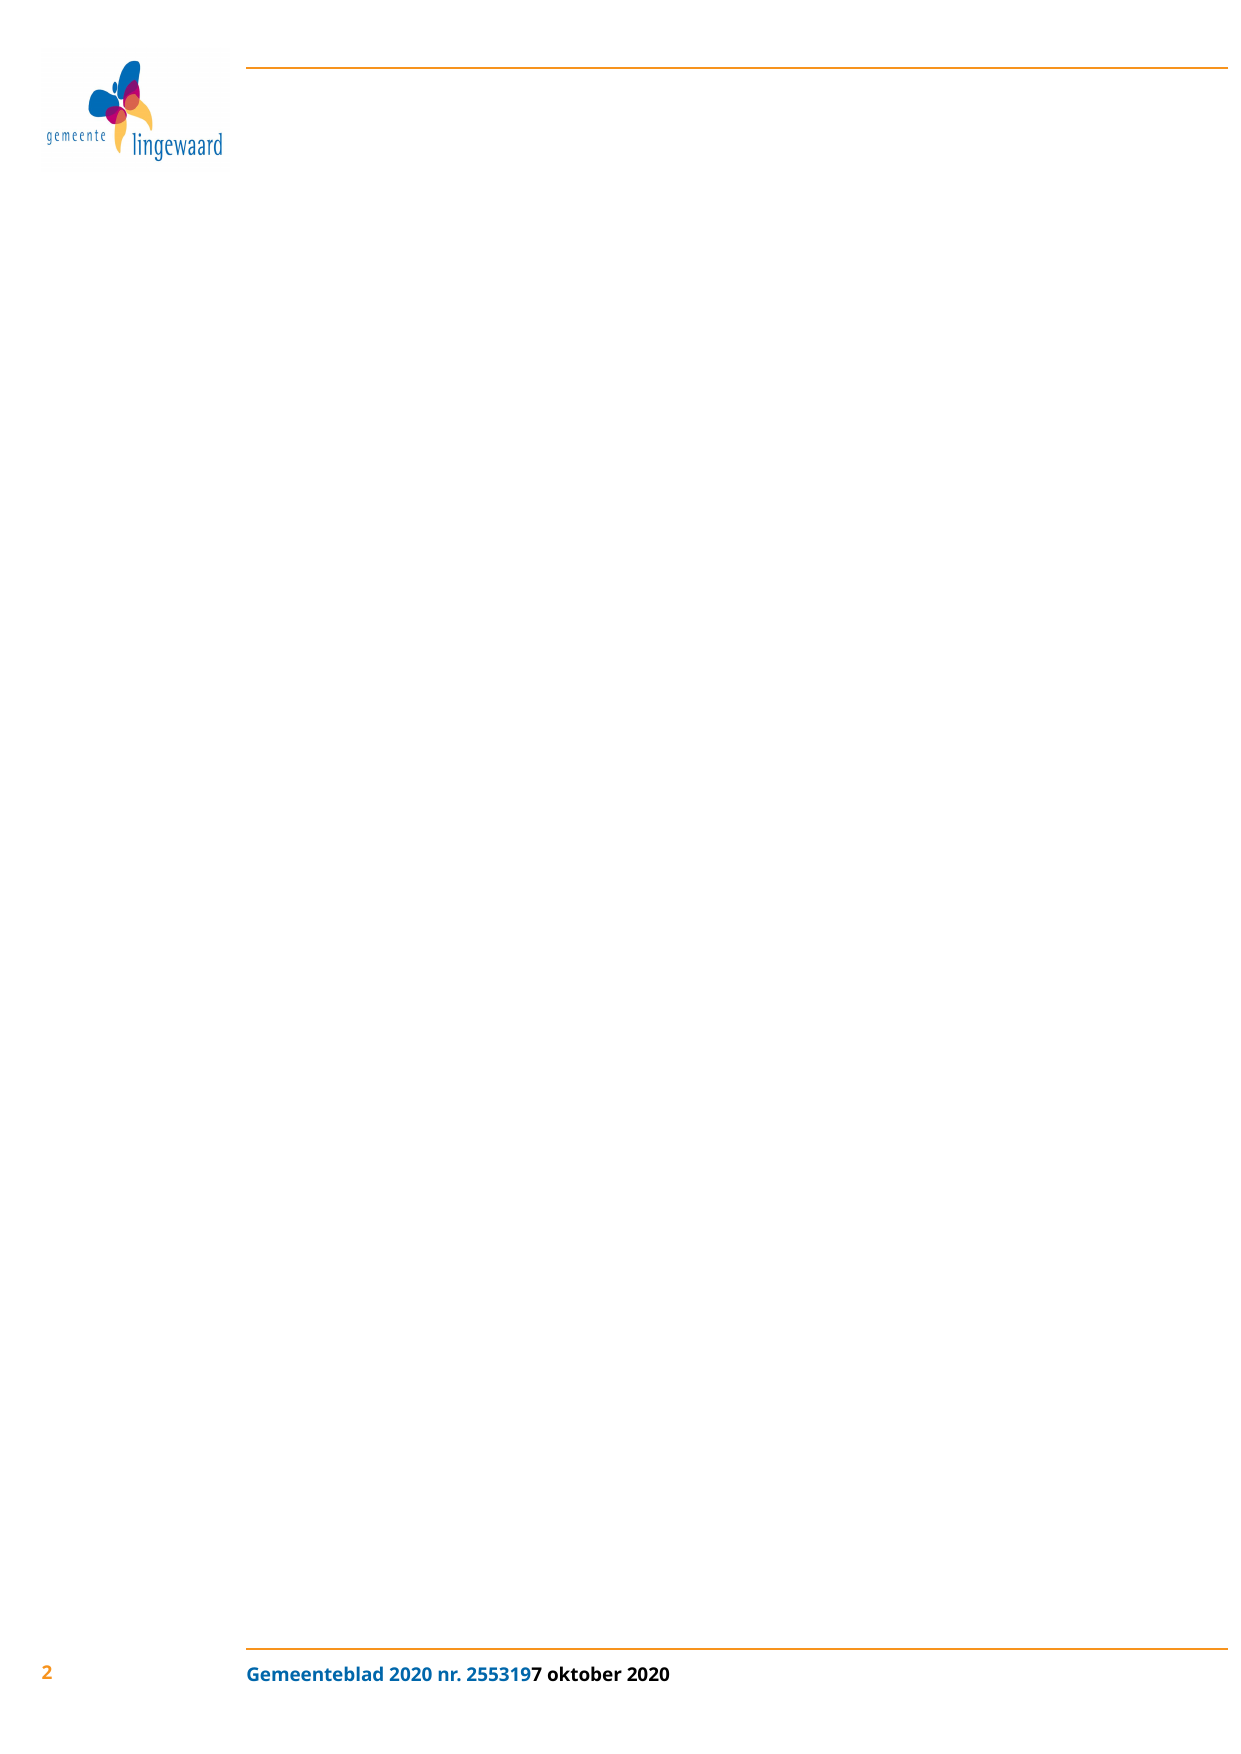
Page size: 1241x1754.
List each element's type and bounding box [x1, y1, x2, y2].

picture [41, 47, 231, 172]
